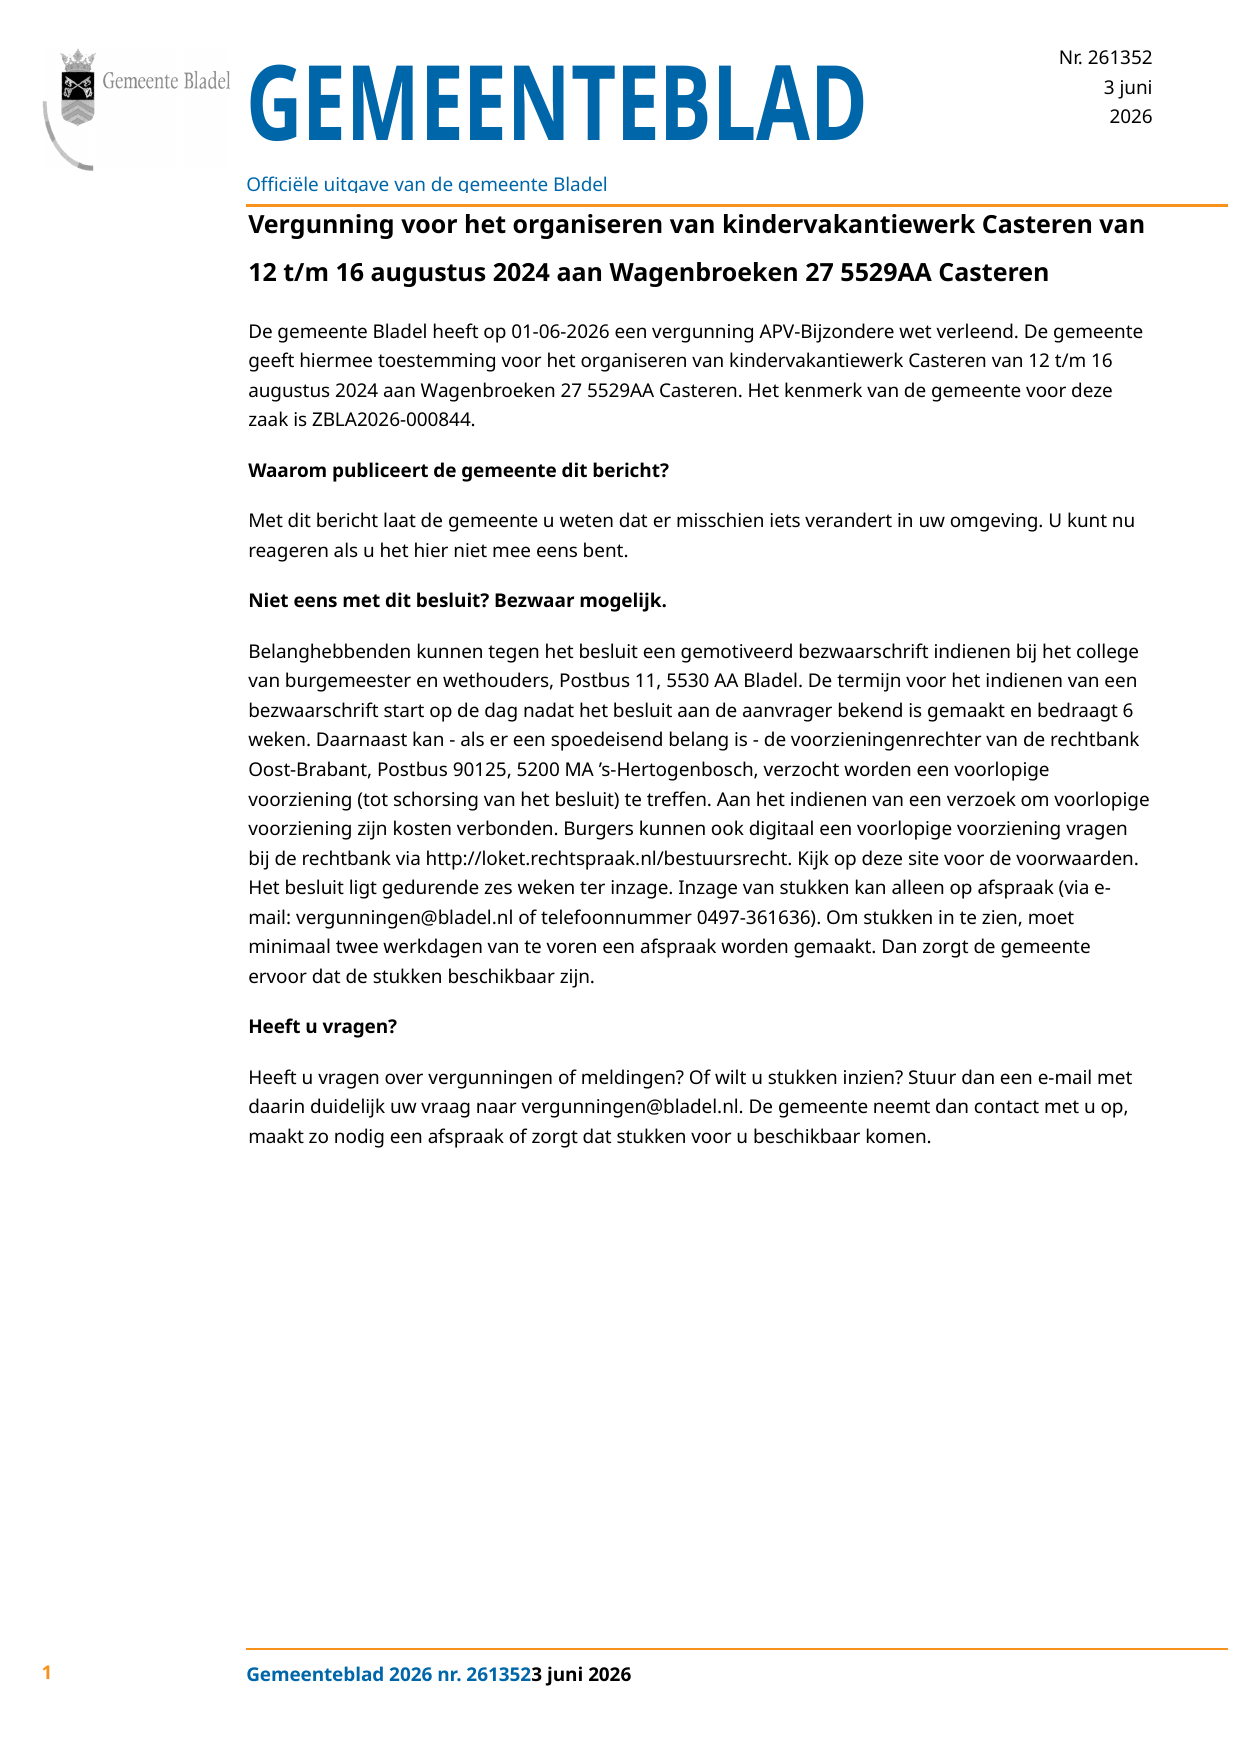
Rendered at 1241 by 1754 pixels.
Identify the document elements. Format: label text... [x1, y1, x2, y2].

text De gemeente Bladel heeft op 01-06-2026 een vergunning APV-Bijzondere wet verleend. De gemeente geeft hiermee toestemming voor het organiseren van kindervakantiewerk Casteren van 12 t/m 16 augustus 2024 aan Wagenbroeken 27 5529AA Casteren. Het kenmerk van de gemeente voor deze zaak is ZBLA2026-000844. [248, 318, 1152, 432]
text Heeft u vragen over vergunningen of meldingen? Of wilt u stukken inzien? Stuur dan een e-mail met daarin duidelijk uw vraag naar vergunningen@bladel.nl. De gemeente neemt dan contact met u op, maakt zo nodig een afspraak of zorgt dat stukken voor u beschikbaar komen. [248, 1064, 1152, 1149]
text Vergunning voor het organiseren van kindervakantiewerk Casteren van 12 t/m 16 augustus 2024 aan Wagenbroeken 27 5529AA Casteren [248, 207, 1152, 288]
text Niet eens met dit besluit? Bezwaar mogelijk. [248, 587, 1152, 613]
text Heeft u vragen? [248, 1014, 1152, 1039]
picture [41, 47, 231, 172]
text Waarom publiceert de gemeente dit bericht? [248, 457, 1152, 483]
text Belanghebbenden kunnen tegen het besluit een gemotiveerd bezwaarschrift indienen bij het college van burgemeester en wethouders, Postbus 11, 5530 AA Bladel. De termijn voor het indienen van een bezwaarschrift start op de dag nadat het besluit aan de aanvrager bekend is gemaakt en bedraagt 6 weken. Daarnaast kan - als er een spoedeisend belang is - de voorzieningenrechter van de rechtbank Oost-Brabant, Postbus 90125, 5200 MA ’s-Hertogenbosch, verzocht worden een voorlopige voorziening (tot schorsing van het besluit) te treffen. Aan het indienen van een verzoek om voorlopige voorziening zijn kosten verbonden. Burgers kunnen ook digitaal een voorlopige voorziening vragen bij de rechtbank via http://loket.rechtspraak.nl/bestuursrecht. Kijk op deze site voor de voorwaarden. Het besluit ligt gedurende zes weken ter inzage. Inzage van stukken kan alleen op afspraak (via e-mail: vergunningen@bladel.nl of telefoonnummer 0497-361636). Om stukken in te zien, moet minimaal twee werkdagen van te voren een afspraak worden gemaakt. Dan zorgt de gemeente ervoor dat de stukken beschikbaar zijn. [248, 638, 1152, 989]
text Met dit bericht laat de gemeente u weten dat er misschien iets verandert in uw omgeving. U kunt nu reageren als u het hier niet mee eens bent. [248, 507, 1152, 563]
